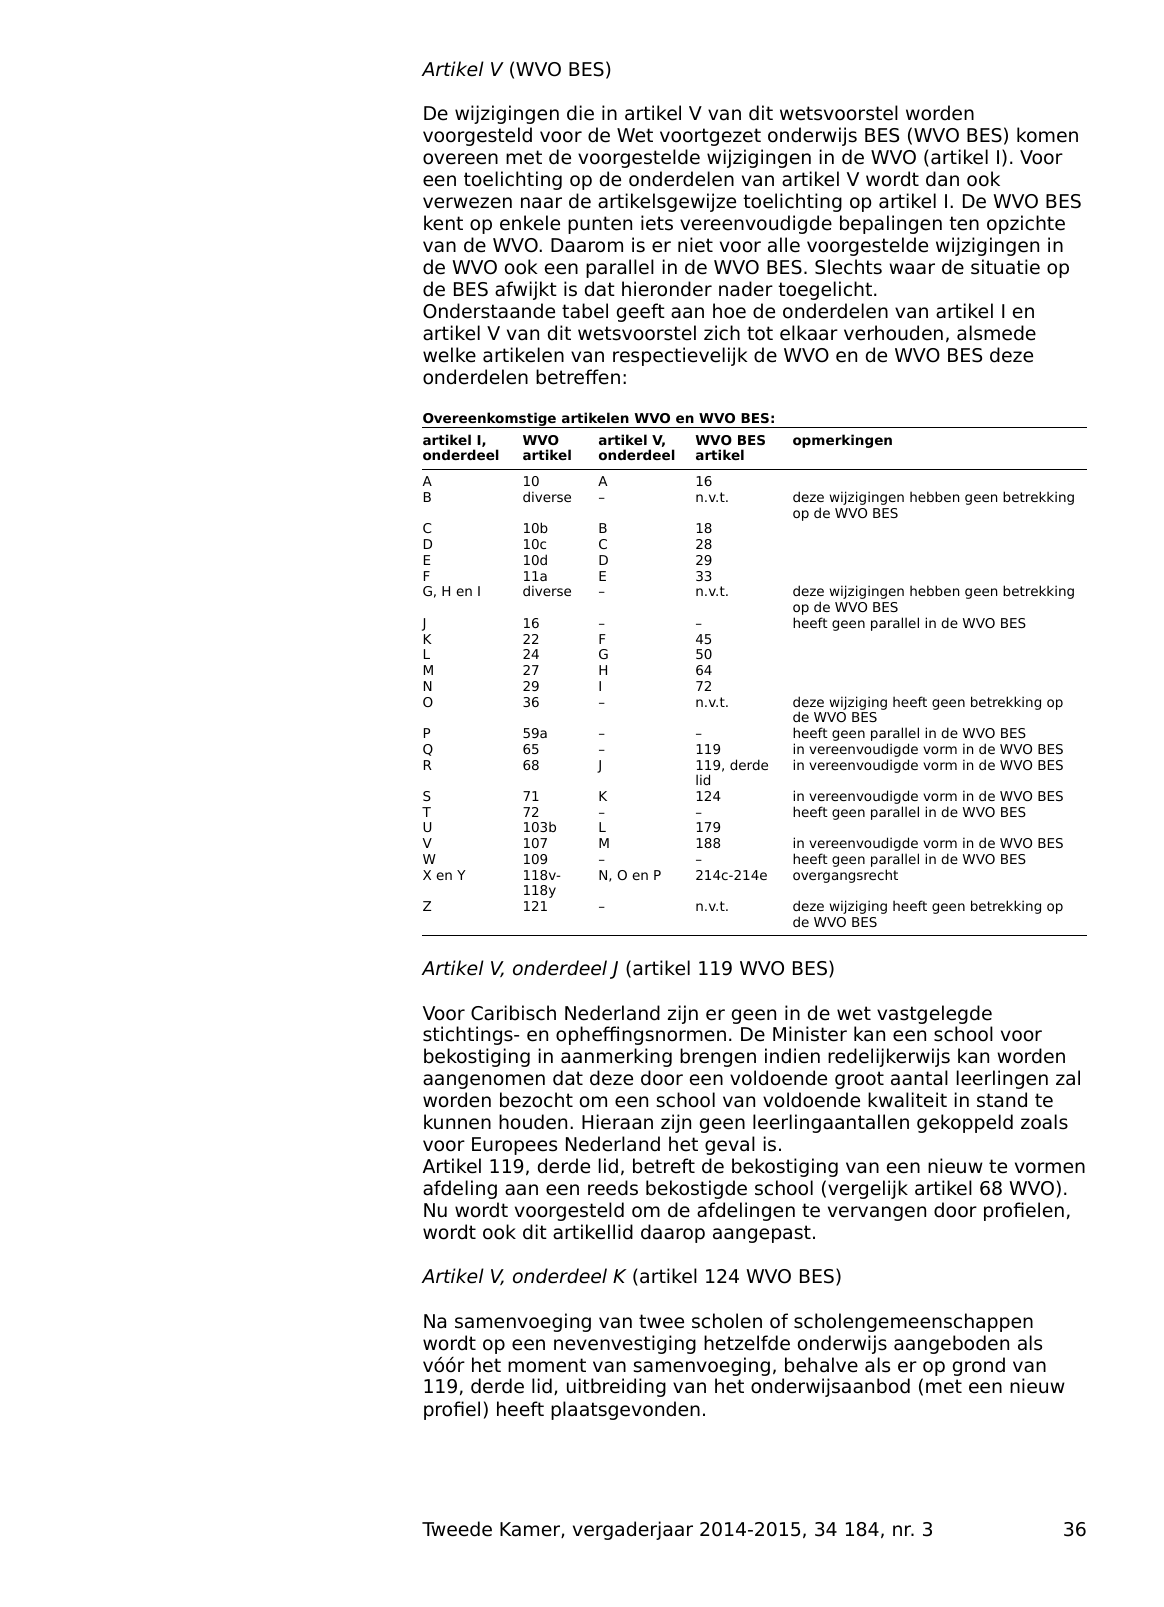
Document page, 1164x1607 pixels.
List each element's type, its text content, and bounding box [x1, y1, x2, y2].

table_cell G, H en I [422, 584, 516, 616]
table_cell 119, derde lid [689, 757, 786, 789]
table_cell deze wijzigingen hebben geen betrekking op de WVO BES [786, 584, 1087, 616]
table_cell – [689, 616, 786, 631]
table_cell A [592, 470, 689, 490]
table_cell diverse [516, 490, 592, 521]
table_cell K [422, 631, 516, 647]
subtitle Artikel V, onderdeel K (artikel 124 WVO BES) [422, 1266, 1087, 1288]
table_cell 10c [516, 537, 592, 553]
table_cell 10 [516, 470, 592, 490]
table_cell [786, 470, 1087, 490]
table_cell deze wijziging heeft geen betrekking op de WVO BES [786, 694, 1087, 726]
table_cell [786, 820, 1087, 836]
table_cell R [422, 757, 516, 789]
table_cell 29 [689, 553, 786, 568]
table_cell in vereenvoudigde vorm in de WVO BES [786, 836, 1087, 852]
table_cell heeft geen parallel in de WVO BES [786, 805, 1087, 820]
table_cell [786, 663, 1087, 679]
table_cell E [592, 569, 689, 584]
table_cell L [592, 820, 689, 836]
table_cell 16 [689, 470, 786, 490]
table_cell M [422, 663, 516, 679]
table_cell X en Y [422, 868, 516, 899]
table_cell 72 [689, 679, 786, 694]
table_cell 45 [689, 631, 786, 647]
table_cell – [592, 899, 689, 935]
table_cell heeft geen parallel in de WVO BES [786, 616, 1087, 631]
subtitle Artikel V (WVO BES) [422, 59, 1087, 81]
table_cell J [592, 757, 689, 789]
subtitle Artikel V, onderdeel J (artikel 119 WVO BES) [422, 958, 1087, 980]
table_cell Z [422, 899, 516, 935]
table_cell J [422, 616, 516, 631]
table_cell [786, 537, 1087, 553]
table_cell in vereenvoudigde vorm in de WVO BES [786, 789, 1087, 804]
table_cell 29 [516, 679, 592, 694]
table_cell S [422, 789, 516, 804]
table_cell M [592, 836, 689, 852]
table_cell deze wijzigingen hebben geen betrekking op de WVO BES [786, 490, 1087, 521]
table_cell 179 [689, 820, 786, 836]
table_cell heeft geen parallel in de WVO BES [786, 726, 1087, 742]
table_cell [786, 679, 1087, 694]
table_cell I [592, 679, 689, 694]
text Onderstaande tabel geeft aan hoe de onderdelen van artikel I en artikel V van dit wetsvoorstel zich tot elkaar verhouden, alsmede welke artikelen van respectievelijk de WVO en de WVO BES deze onderdelen betreffen: [422, 301, 1087, 389]
table_cell A [422, 470, 516, 490]
table_cell 10b [516, 521, 592, 537]
table_cell C [422, 521, 516, 537]
table_cell – [592, 805, 689, 820]
table_cell 28 [689, 537, 786, 553]
table_cell 18 [689, 521, 786, 537]
table_cell – [689, 805, 786, 820]
table_cell 107 [516, 836, 592, 852]
table_cell 64 [689, 663, 786, 679]
table_cell overgangsrecht [786, 868, 1087, 899]
text Voor Caribisch Nederland zijn er geen in de wet vastgelegde stichtings- en opheffingsnormen. De Minister kan een school voor bekostiging in aanmerking brengen indien redelijkerwijs kan worden aangenomen dat deze door een voldoende groot aantal leerlingen zal worden bezocht om een school van voldoende kwaliteit in stand te kunnen houden. Hieraan zijn geen leerlingaantallen gekoppeld zoals voor Europees Nederland het geval is. [422, 1002, 1087, 1156]
table_cell V [422, 836, 516, 852]
table_cell W [422, 852, 516, 867]
table_cell [786, 521, 1087, 537]
table_cell heeft geen parallel in de WVO BES [786, 852, 1087, 867]
table_cell – [592, 852, 689, 867]
table_cell – [592, 694, 689, 726]
table_cell n.v.t. [689, 584, 786, 616]
table_cell 59a [516, 726, 592, 742]
table_cell 22 [516, 631, 592, 647]
table_cell – [592, 490, 689, 521]
table_cell G [592, 647, 689, 663]
table_cell in vereenvoudigde vorm in de WVO BES [786, 742, 1087, 757]
table_cell deze wijziging heeft geen betrekking op de WVO BES [786, 899, 1087, 935]
table_cell U [422, 820, 516, 836]
table_cell 188 [689, 836, 786, 852]
table_cell 24 [516, 647, 592, 663]
table_cell L [422, 647, 516, 663]
table_cell – [592, 616, 689, 631]
table_cell [786, 647, 1087, 663]
table_cell artikel I, onderdeel [422, 428, 516, 468]
table_cell 16 [516, 616, 592, 631]
table_cell n.v.t. [689, 899, 786, 935]
text Artikel 119, derde lid, betreft de bekostiging van een nieuw te vormen afdeling aan een reeds bekostigde school (vergelijk artikel 68 WVO). Nu wordt voorgesteld om de afdelingen te vervangen door profielen, wordt ook dit artikellid daarop aangepast. [422, 1156, 1087, 1244]
table_cell H [592, 663, 689, 679]
table_cell – [689, 726, 786, 742]
table_cell K [592, 789, 689, 804]
table_cell 68 [516, 757, 592, 789]
table_cell [786, 569, 1087, 584]
table_cell 118v-118y [516, 868, 592, 899]
table_cell T [422, 805, 516, 820]
table_cell 121 [516, 899, 592, 935]
table_cell – [592, 584, 689, 616]
table_cell N [422, 679, 516, 694]
table_cell B [422, 490, 516, 521]
table_cell 109 [516, 852, 592, 867]
table_cell 50 [689, 647, 786, 663]
text Na samenvoeging van twee scholen of scholengemeenschappen wordt op een nevenvestiging hetzelfde onderwijs aangeboden als vóór het moment van samenvoeging, behalve als er op grond van 119, derde lid, uitbreiding van het onderwijsaanbod (met een nieuw profiel) heeft plaatsgevonden. [422, 1311, 1087, 1420]
table_cell n.v.t. [689, 490, 786, 521]
table_cell 103b [516, 820, 592, 836]
table_cell WVO BES artikel [689, 428, 786, 468]
table_cell C [592, 537, 689, 553]
table_cell [786, 553, 1087, 568]
table_cell O [422, 694, 516, 726]
table_cell [786, 631, 1087, 647]
table_cell 10d [516, 553, 592, 568]
table_cell – [689, 852, 786, 867]
table_cell 124 [689, 789, 786, 804]
table_cell F [592, 631, 689, 647]
table_cell 72 [516, 805, 592, 820]
table_cell D [422, 537, 516, 553]
table_cell F [422, 569, 516, 584]
table_cell diverse [516, 584, 592, 616]
table_cell 214c-214e [689, 868, 786, 899]
table_cell N, O en P [592, 868, 689, 899]
table_cell WVO artikel [516, 428, 592, 468]
text De wijzigingen die in artikel V van dit wetsvoorstel worden voorgesteld voor de Wet voortgezet onderwijs BES (WVO BES) komen overeen met de voorgestelde wijzigingen in de WVO (artikel I). Voor een toelichting op de onderdelen van artikel V wordt dan ook verwezen naar de artikelsgewijze toelichting op artikel I. De WVO BES kent op enkele punten iets vereenvoudigde bepalingen ten opzichte van de WVO. Daarom is er niet voor alle voorgestelde wijzigingen in de WVO ook een parallel in de WVO BES. Slechts waar de situatie op de BES afwijkt is dat hieronder nader toegelicht. [422, 103, 1087, 301]
table_cell artikel V, onderdeel [592, 428, 689, 468]
table_cell B [592, 521, 689, 537]
table_header Overeenkomstige artikelen WVO en WVO BES: [422, 411, 1087, 427]
table_cell 33 [689, 569, 786, 584]
table_cell 119 [689, 742, 786, 757]
table_cell – [592, 726, 689, 742]
table_cell Q [422, 742, 516, 757]
table_cell 71 [516, 789, 592, 804]
table_cell 11a [516, 569, 592, 584]
table_cell E [422, 553, 516, 568]
table_cell P [422, 726, 516, 742]
table_cell 27 [516, 663, 592, 679]
table_cell in vereenvoudigde vorm in de WVO BES [786, 757, 1087, 789]
table_cell 65 [516, 742, 592, 757]
table_cell opmerkingen [786, 428, 1087, 468]
table_cell n.v.t. [689, 694, 786, 726]
table_cell – [592, 742, 689, 757]
table_cell D [592, 553, 689, 568]
table_cell 36 [516, 694, 592, 726]
